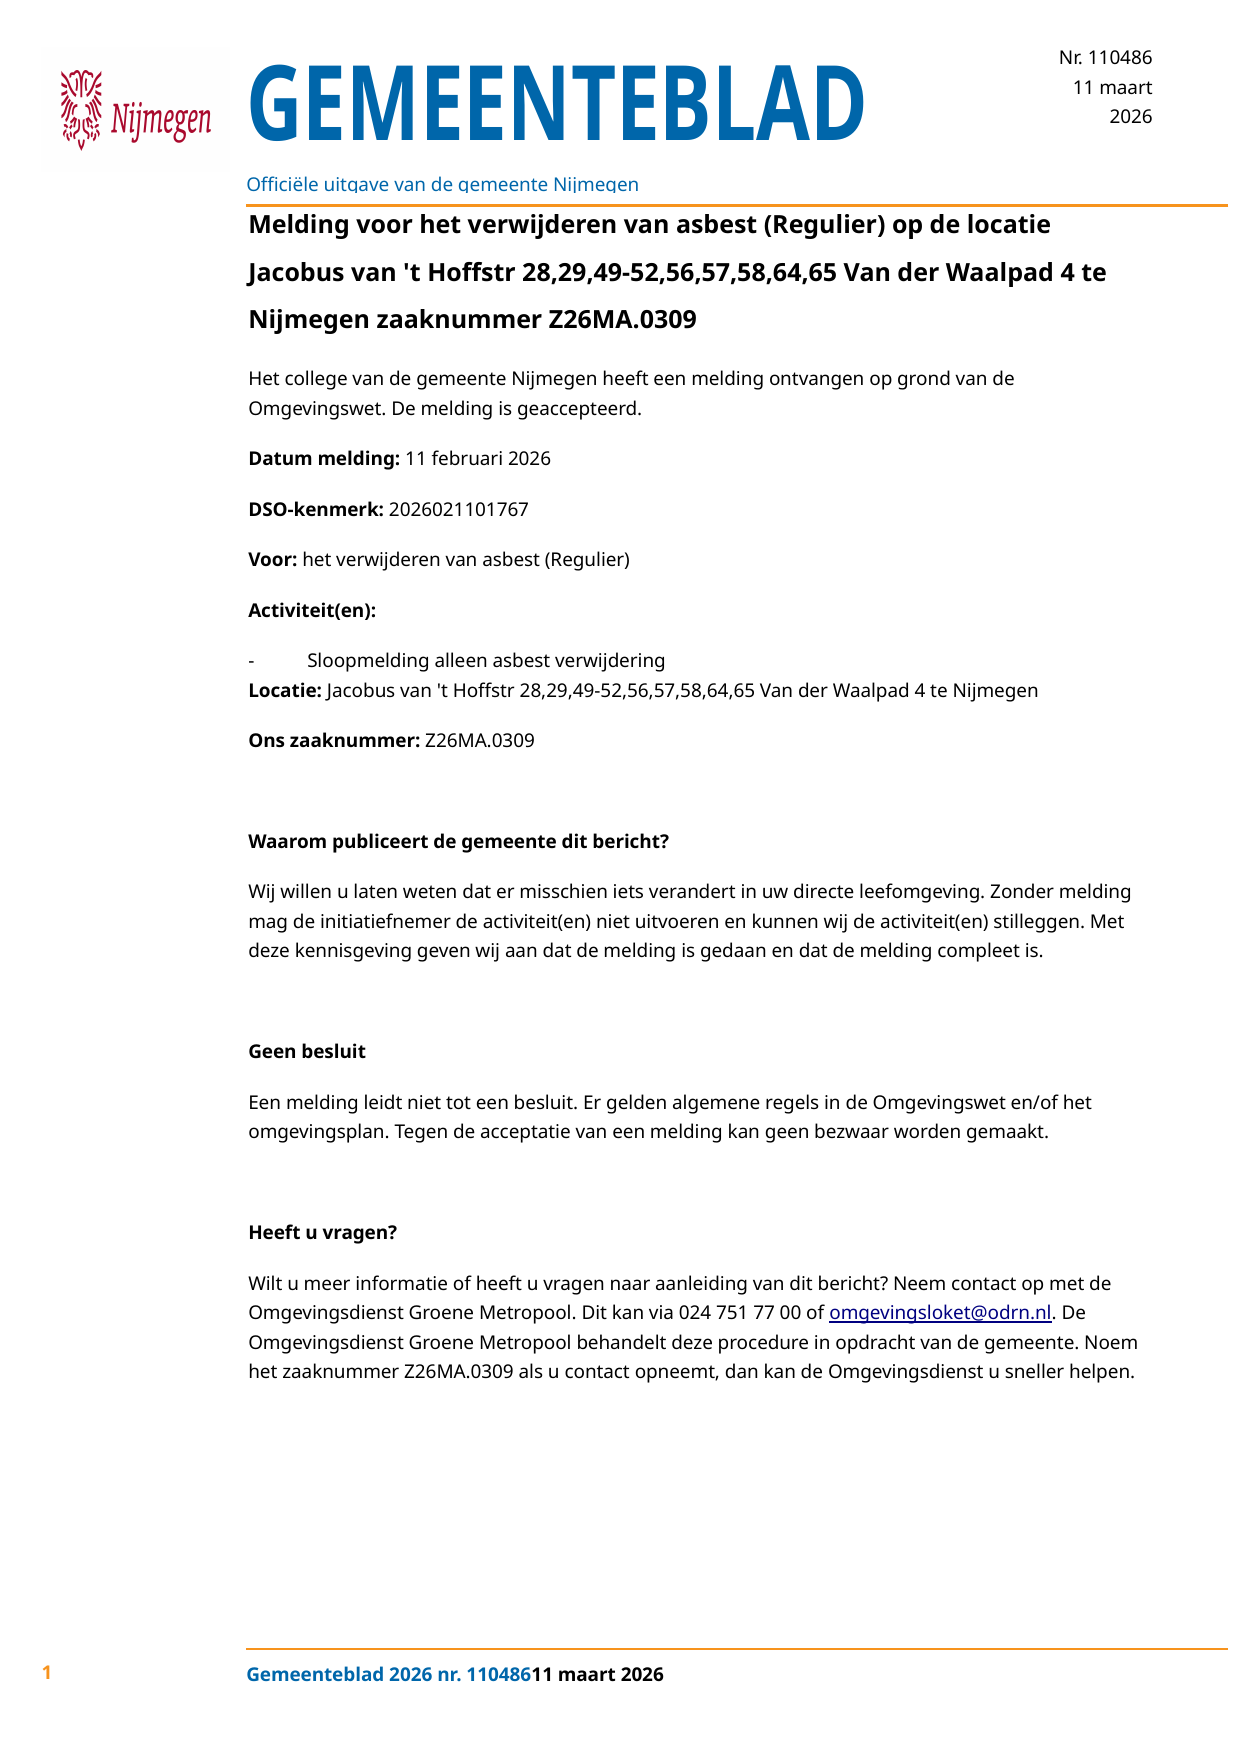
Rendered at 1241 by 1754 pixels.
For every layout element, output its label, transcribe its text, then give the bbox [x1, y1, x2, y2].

text Wilt u meer informatie of heeft u vragen naar aanleiding van dit bericht? Neem contact op met de Omgevingsdienst Groene Metropool. Dit kan via 024 751 77 00 of omgevingsloket@odrn.nl. De Omgevingsdienst Groene Metropool behandelt deze procedure in opdracht van de gemeente. Noem het zaaknummer Z26MA.0309 als u contact opneemt, dan kan de Omgevingsdienst u sneller helpen. [248, 1270, 1152, 1384]
text Ons zaaknummer: Z26MA.0309 [248, 727, 1152, 753]
picture [41, 47, 231, 172]
text Een melding leidt niet tot een besluit. Er gelden algemene regels in de Omgevingswet en/of het omgevingsplan. Tegen de acceptatie van een melding kan geen bezwaar worden gemaakt. [248, 1089, 1152, 1144]
text DSO-kenmerk: 2026021101767 [248, 496, 1152, 522]
text Melding voor het verwijderen van asbest (Regulier) op de locatie Jacobus van 't Hoffstr 28,29,49-52,56,57,58,64,65 Van der Waalpad 4 te Nijmegen zaaknummer Z26MA.0309 [248, 207, 1152, 336]
text Geen besluit [248, 1038, 1152, 1064]
text Wij willen u laten weten dat er misschien iets verandert in uw directe leefomgeving. Zonder melding mag de initiatiefnemer de activiteit(en) niet uitvoeren en kunnen wij de activiteit(en) stilleggen. Met deze kennisgeving geven wij aan dat de melding is gedaan en dat de melding compleet is. [248, 878, 1152, 963]
text Heeft u vragen? [248, 1219, 1152, 1245]
text Het college van de gemeente Nijmegen heeft een melding ontvangen op grond van de Omgevingswet. De melding is geaccepteerd. [248, 366, 1152, 421]
text Locatie: Jacobus van 't Hoffstr 28,29,49-52,56,57,58,64,65 Van der Waalpad 4 te Nijmegen [248, 677, 1152, 702]
text Datum melding: 11 februari 2026 [248, 446, 1152, 471]
text Activiteit(en): [248, 597, 1152, 622]
list Sloopmelding alleen asbest verwijdering [248, 647, 1152, 673]
text Waarom publiceert de gemeente dit bericht? [248, 828, 1152, 854]
text Voor: het verwijderen van asbest (Regulier) [248, 546, 1152, 572]
